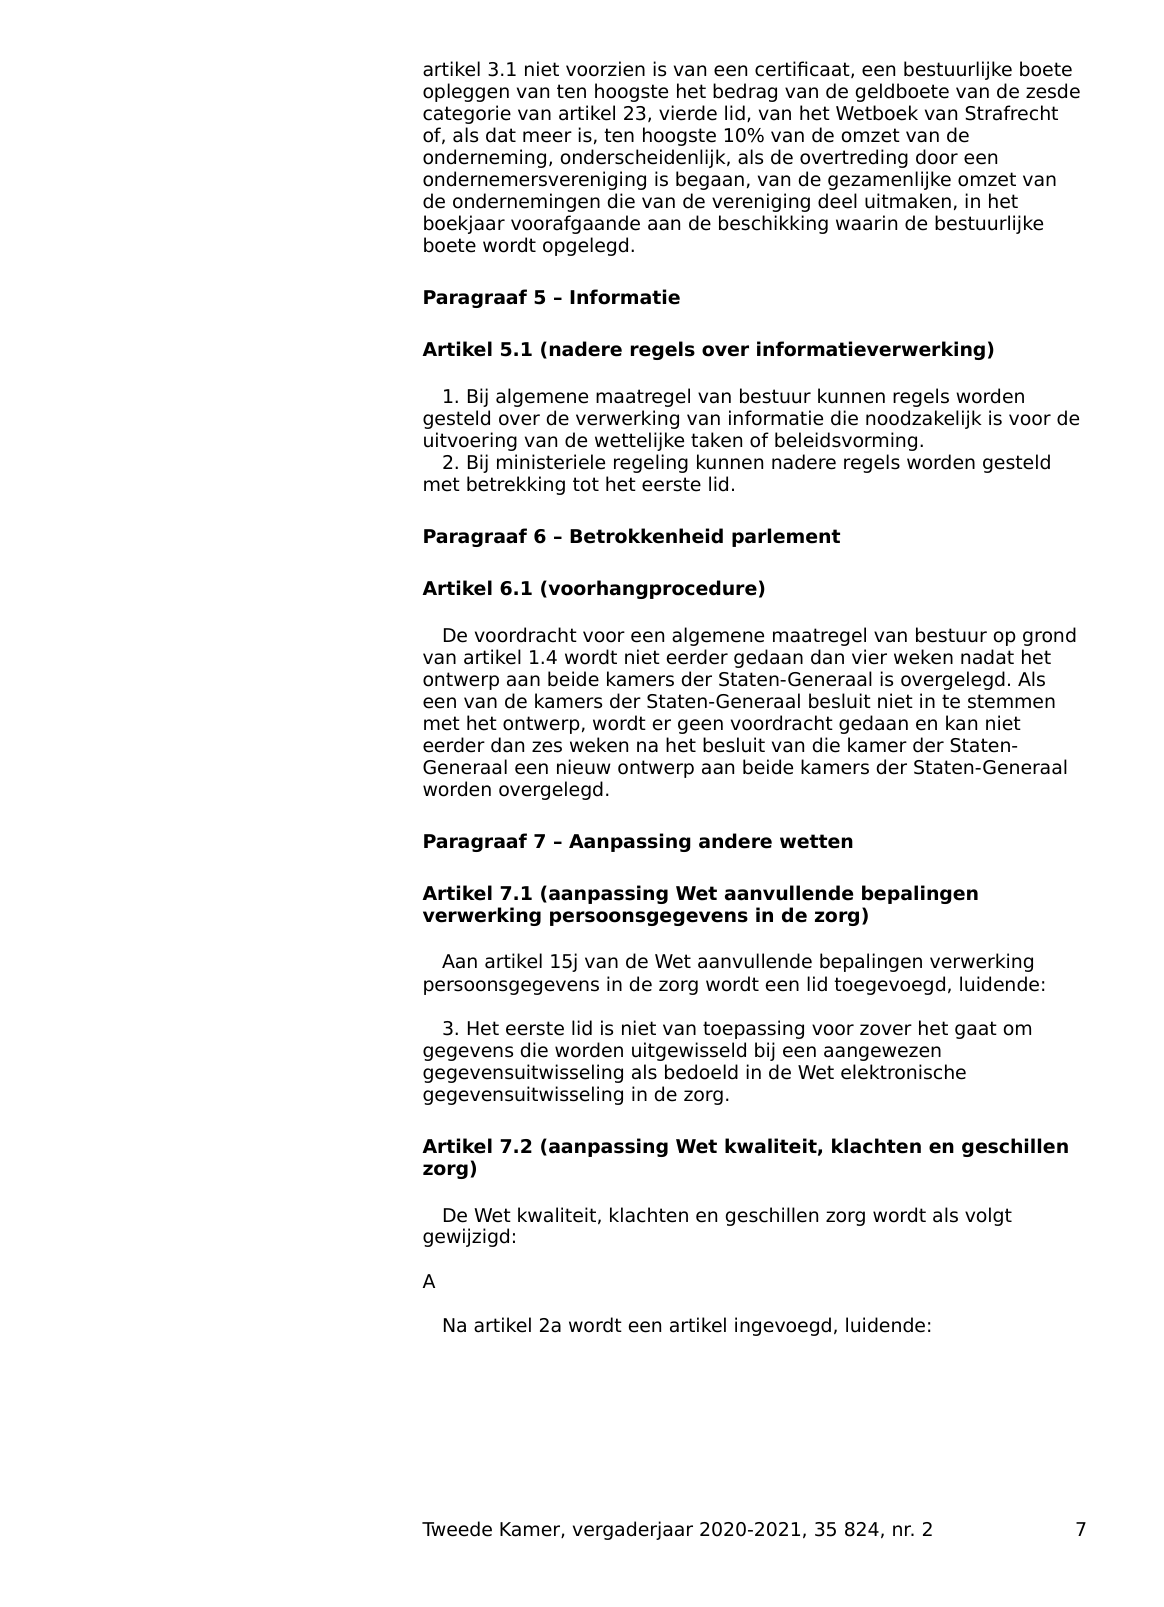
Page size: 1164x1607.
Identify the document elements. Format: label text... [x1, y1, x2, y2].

text Na artikel 2a wordt een artikel ingevoegd, luidende: [422, 1315, 1087, 1337]
subtitle Artikel 5.1 (nadere regels over informatieverwerking) [422, 339, 1087, 361]
text A [422, 1271, 1087, 1293]
text Aan artikel 15j van de Wet aanvullende bepalingen verwerking persoonsgegevens in de zorg wordt een lid toegevoegd, luidende: [422, 951, 1087, 995]
subtitle Paragraaf 7 – Aanpassing andere wetten [422, 831, 1087, 852]
text De Wet kwaliteit, klachten en geschillen zorg wordt als volgt gewijzigd: [422, 1204, 1087, 1248]
text 3. Het eerste lid is niet van toepassing voor zover het gaat om gegevens die worden uitgewisseld bij een aangewezen gegevensuitwisseling als bedoeld in de Wet elektronische gegevensuitwisseling in de zorg. [422, 1018, 1087, 1106]
text 1. Bij algemene maatregel van bestuur kunnen regels worden gesteld over de verwerking van informatie die noodzakelijk is voor de uitvoering van de wettelijke taken of beleidsvorming. [422, 386, 1087, 452]
subtitle Artikel 7.2 (aanpassing Wet kwaliteit, klachten en geschillen zorg) [422, 1136, 1087, 1179]
subtitle Paragraaf 5 – Informatie [422, 287, 1087, 309]
subtitle Artikel 6.1 (voorhangprocedure) [422, 578, 1087, 600]
text 2. Bij ministeriele regeling kunnen nadere regels worden gesteld met betrekking tot het eerste lid. [422, 452, 1087, 496]
text artikel 3.1 niet voorzien is van een certificaat, een bestuurlijke boete opleggen van ten hoogste het bedrag van de geldboete van de zesde categorie van artikel 23, vierde lid, van het Wetboek van Strafrecht of, als dat meer is, ten hoogste 10% van de omzet van de onderneming, onderscheidenlijk, als de overtreding door een ondernemersvereniging is begaan, van de gezamenlijke omzet van de ondernemingen die van de vereniging deel uitmaken, in het boekjaar voorafgaande aan de beschikking waarin de bestuurlijke boete wordt opgelegd. [422, 59, 1087, 257]
text De voordracht voor een algemene maatregel van bestuur op grond van artikel 1.4 wordt niet eerder gedaan dan vier weken nadat het ontwerp aan beide kamers der Staten-Generaal is overgelegd. Als een van de kamers der Staten-Generaal besluit niet in te stemmen met het ontwerp, wordt er geen voordracht gedaan en kan niet eerder dan zes weken na het besluit van die kamer der Staten-Generaal een nieuw ontwerp aan beide kamers der Staten-Generaal worden overgelegd. [422, 625, 1087, 801]
subtitle Artikel 7.1 (aanpassing Wet aanvullende bepalingen verwerking persoonsgegevens in de zorg) [422, 882, 1087, 926]
subtitle Paragraaf 6 – Betrokkenheid parlement [422, 526, 1087, 548]
